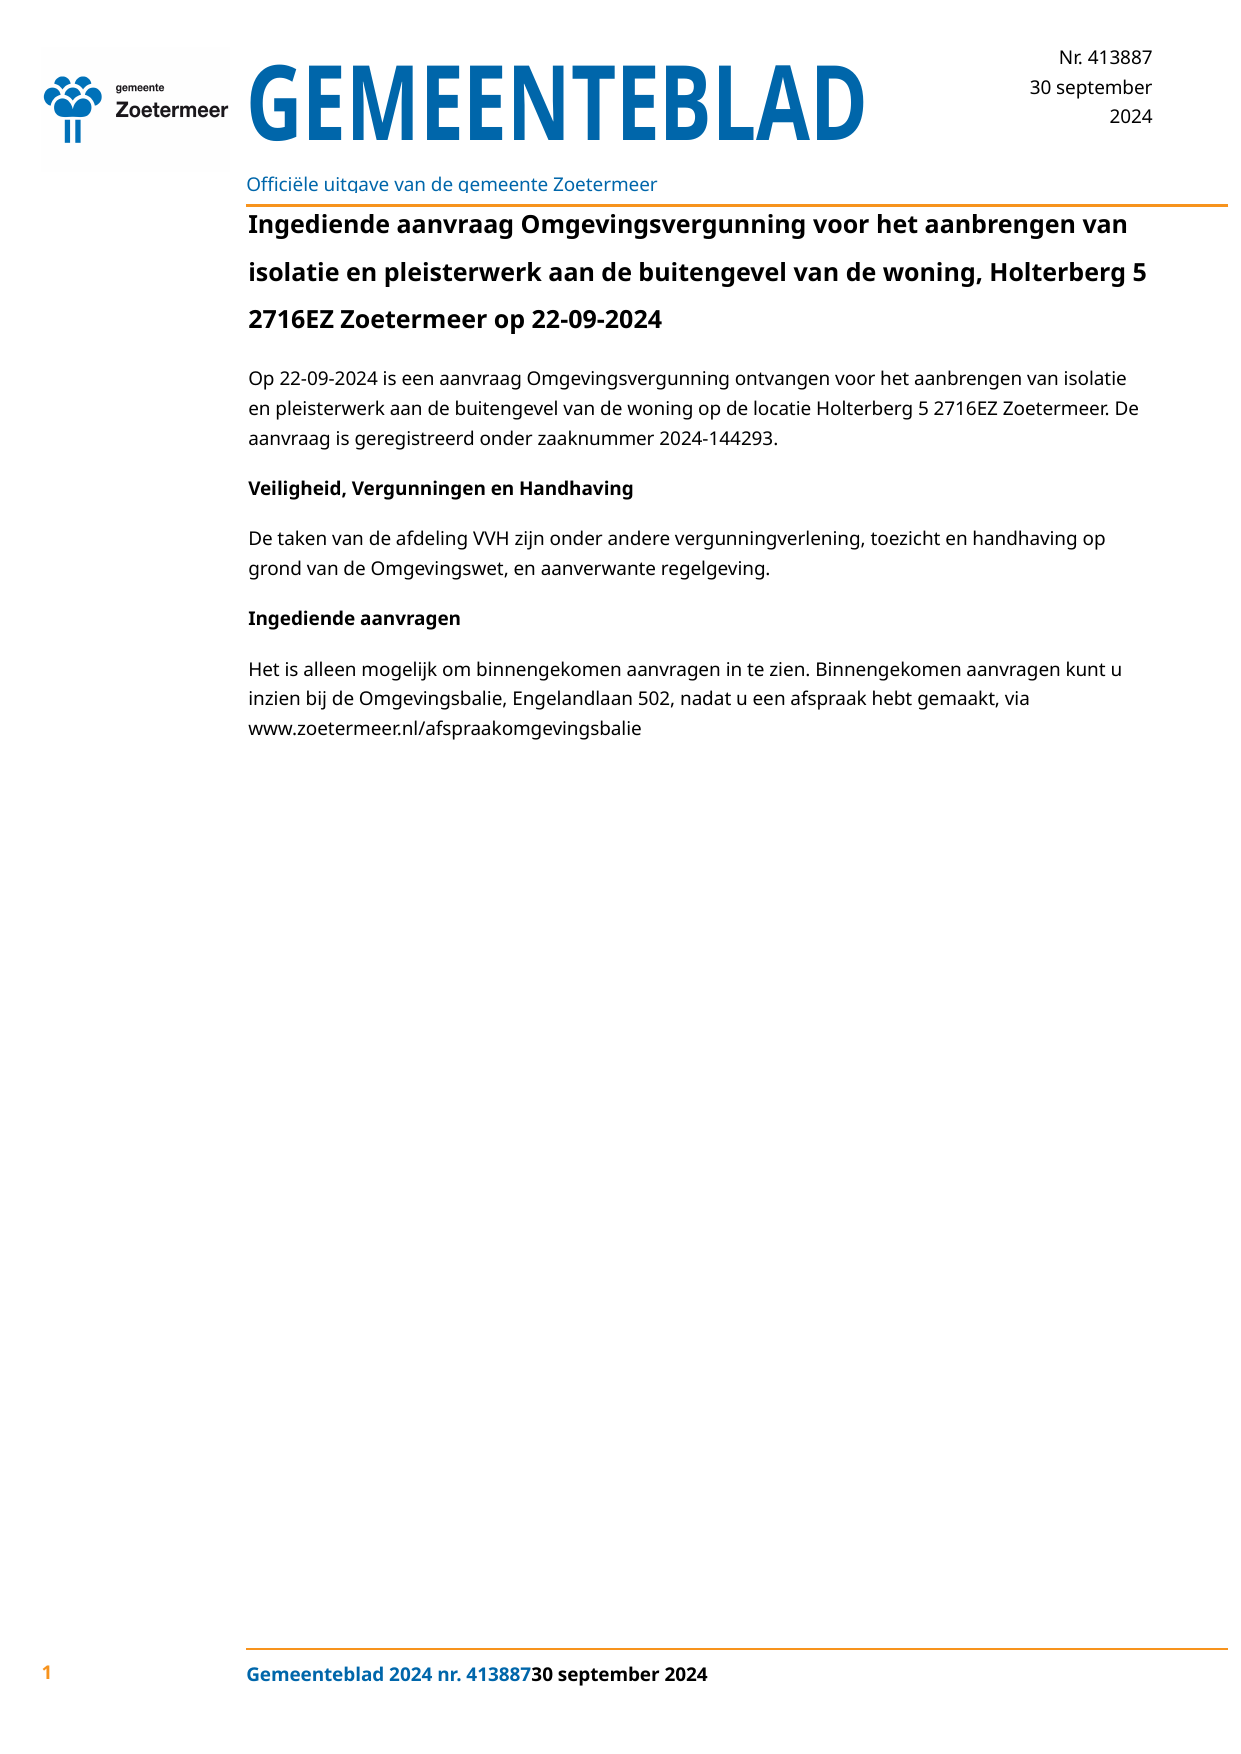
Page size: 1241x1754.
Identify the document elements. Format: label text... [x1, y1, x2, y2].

text Veiligheid, Vergunningen en Handhaving [248, 475, 1152, 501]
picture [41, 47, 231, 172]
text Ingediende aanvragen [248, 606, 1152, 631]
text De taken van de afdeling VVH zijn onder andere vergunningverlening, toezicht en handhaving op grond van de Omgevingswet, en aanverwante regelgeving. [248, 526, 1152, 581]
text Het is alleen mogelijk om binnengekomen aanvragen in te zien. Binnengekomen aanvragen kunt u inzien bij de Omgevingsbalie, Engelandlaan 502, nadat u een afspraak hebt gemaakt, via www.zoetermeer.nl/afspraakomgevingsbalie [248, 656, 1152, 741]
text Op 22-09-2024 is een aanvraag Omgevingsvergunning ontvangen voor het aanbrengen van isolatie en pleisterwerk aan de buitengevel van de woning op de locatie Holterberg 5 2716EZ Zoetermeer. De aanvraag is geregistreerd onder zaaknummer 2024-144293. [248, 366, 1152, 450]
text Ingediende aanvraag Omgevingsvergunning voor het aanbrengen van isolatie en pleisterwerk aan de buitengevel van de woning, Holterberg 5 2716EZ Zoetermeer op 22-09-2024 [248, 207, 1152, 336]
